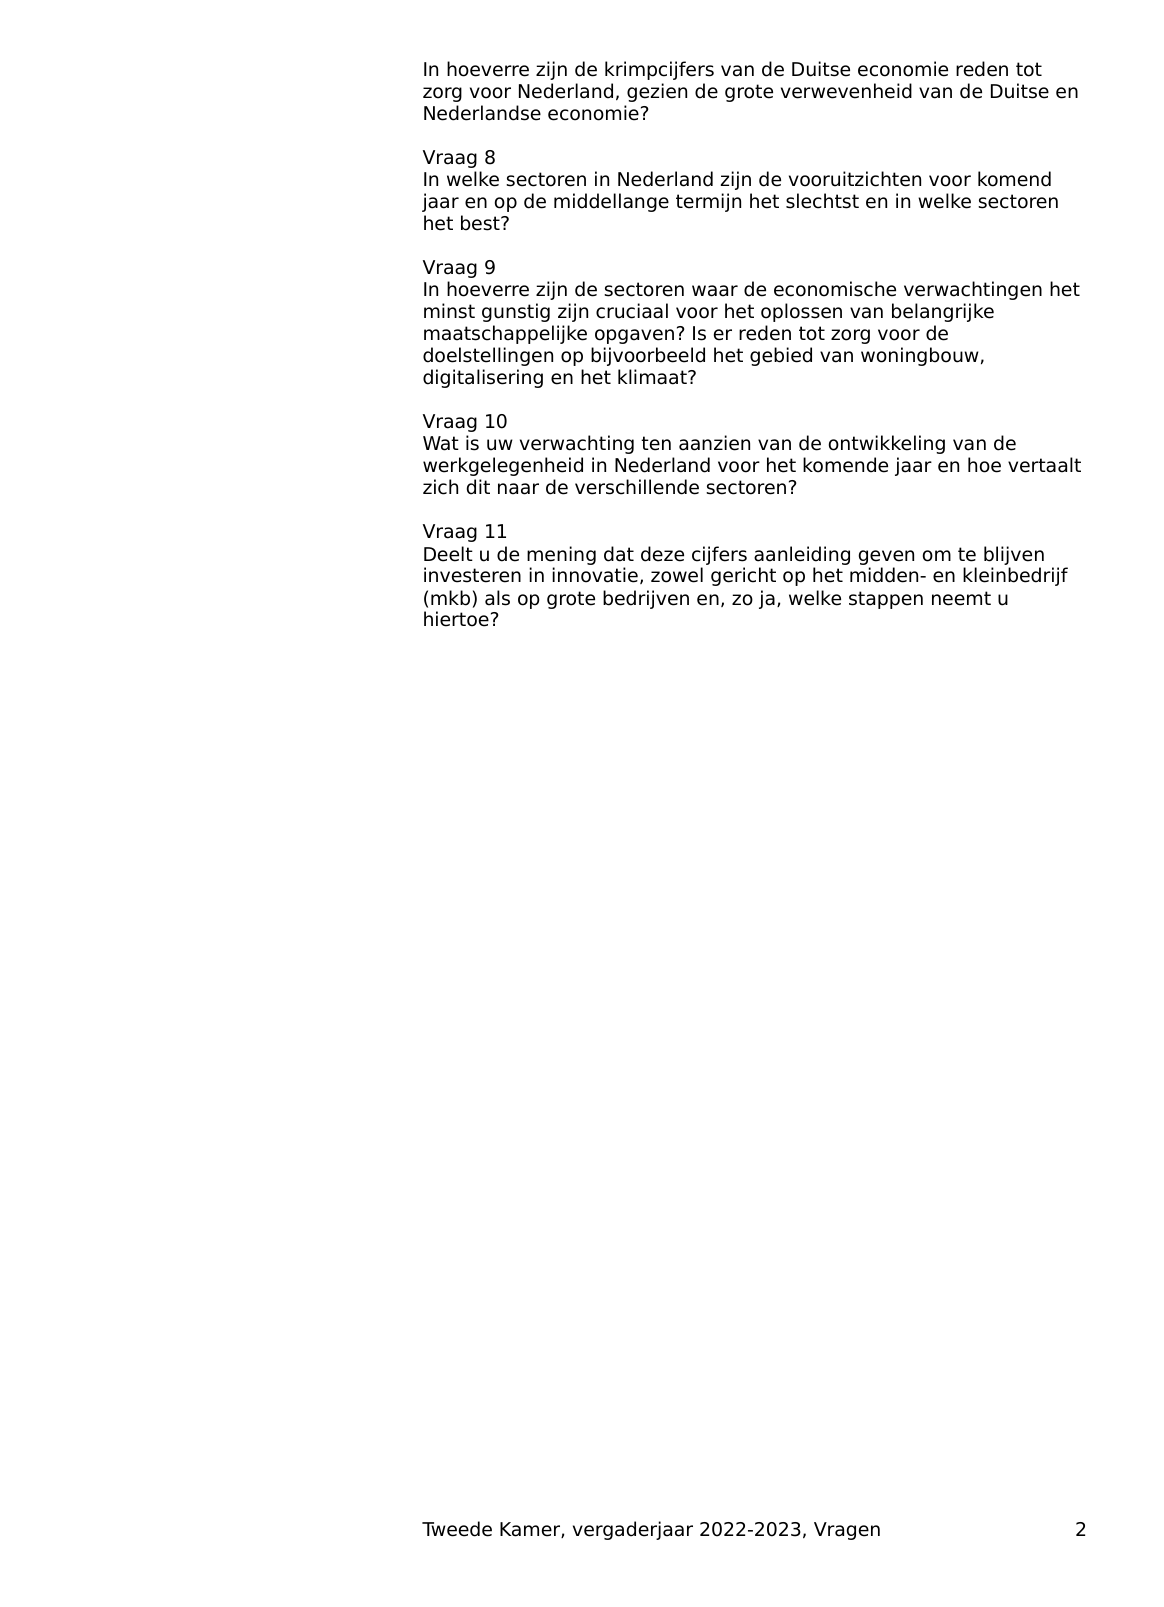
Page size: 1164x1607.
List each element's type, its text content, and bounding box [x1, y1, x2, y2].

text In hoeverre zijn de krimpcijfers van de Duitse economie reden tot zorg voor Nederland, gezien de grote verwevenheid van de Duitse en Nederlandse economie? [422, 59, 1087, 125]
text Vraag 11 [422, 521, 1087, 543]
text Vraag 9 [422, 257, 1087, 279]
text Vraag 8 [422, 147, 1087, 169]
text Vraag 10 [422, 411, 1087, 433]
text Wat is uw verwachting ten aanzien van de ontwikkeling van de werkgelegenheid in Nederland voor het komende jaar en hoe vertaalt zich dit naar de verschillende sectoren? [422, 433, 1087, 499]
text In welke sectoren in Nederland zijn de vooruitzichten voor komend jaar en op de middellange termijn het slechtst en in welke sectoren het best? [422, 169, 1087, 235]
text In hoeverre zijn de sectoren waar de economische verwachtingen het minst gunstig zijn cruciaal voor het oplossen van belangrijke maatschappelijke opgaven? Is er reden tot zorg voor de doelstellingen op bijvoorbeeld het gebied van woningbouw, digitalisering en het klimaat? [422, 279, 1087, 389]
text Deelt u de mening dat deze cijfers aanleiding geven om te blijven investeren in innovatie, zowel gericht op het midden- en kleinbedrijf (mkb) als op grote bedrijven en, zo ja, welke stappen neemt u hiertoe? [422, 543, 1087, 631]
